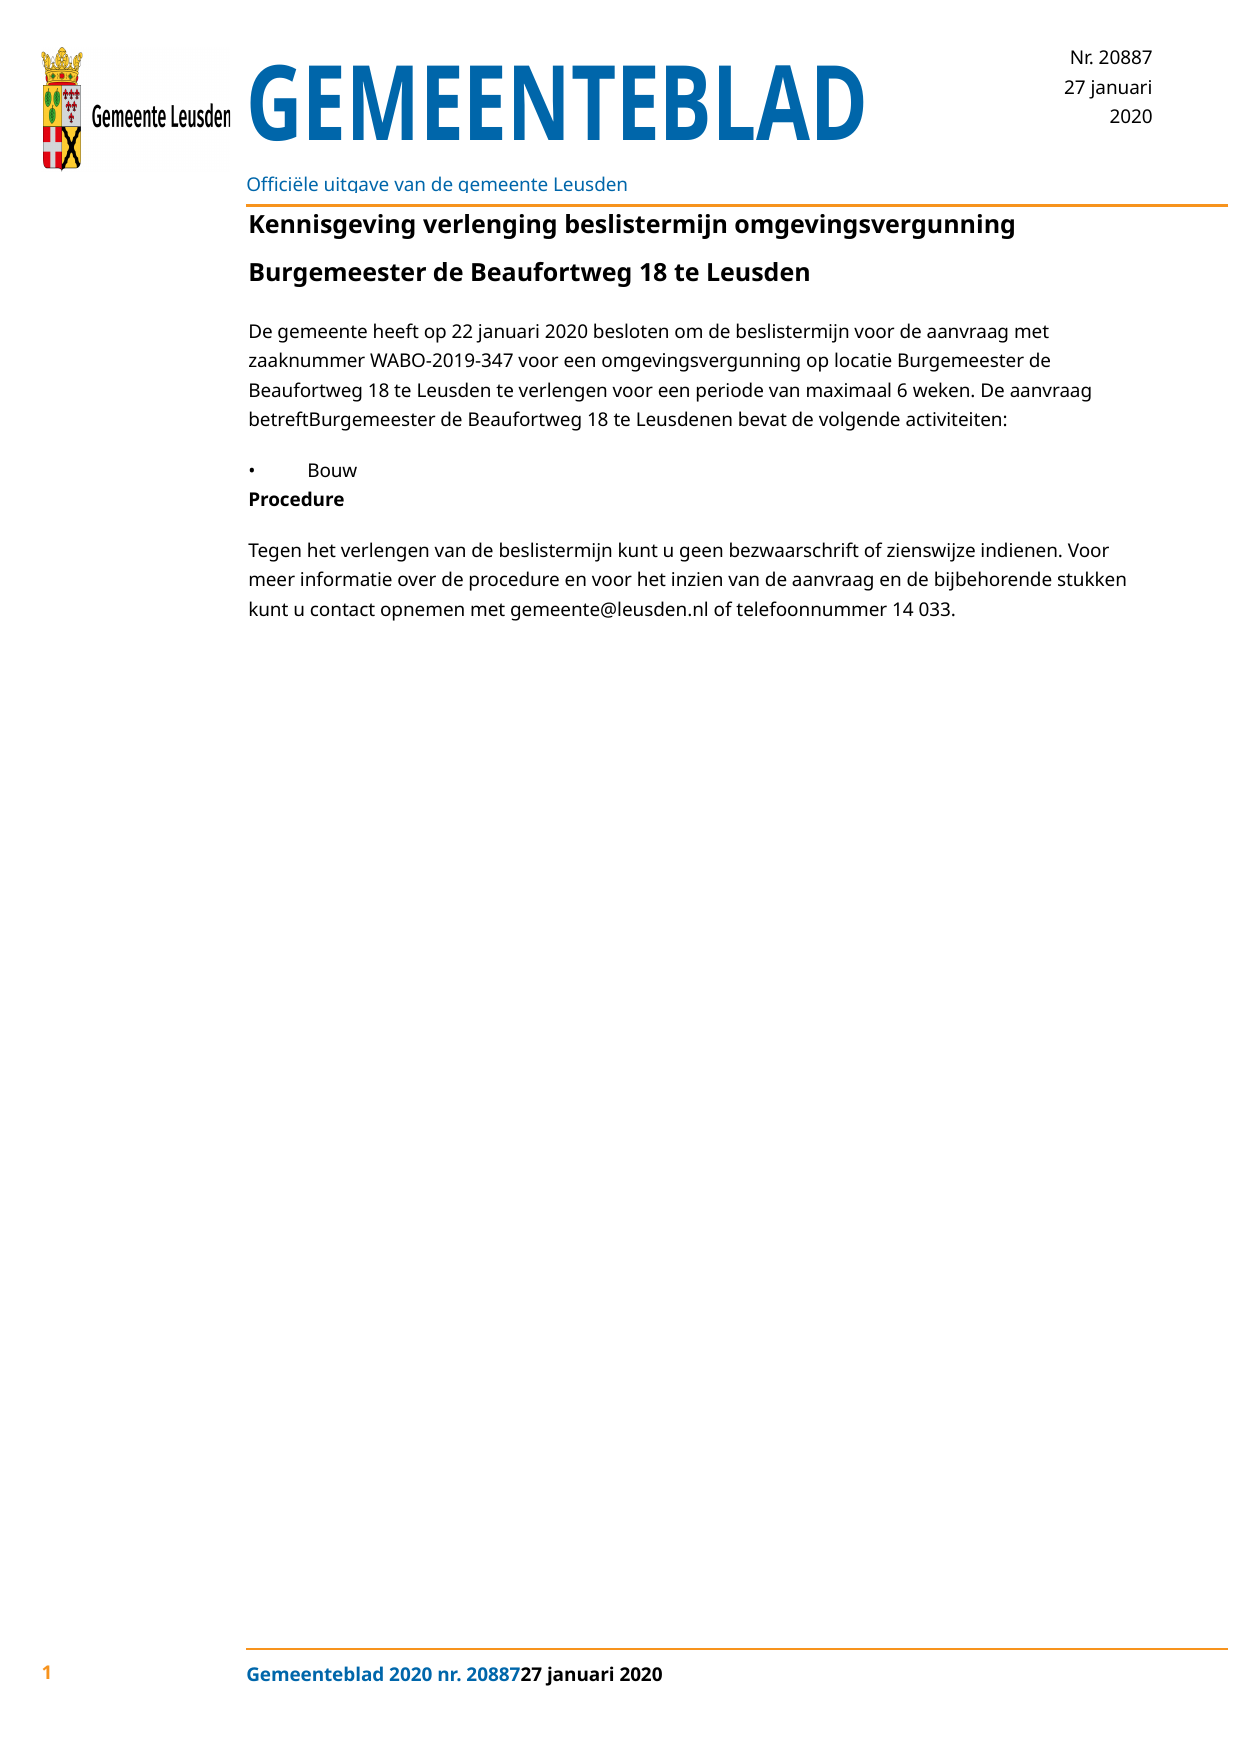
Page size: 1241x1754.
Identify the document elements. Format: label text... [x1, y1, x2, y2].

text Procedure [248, 487, 1152, 512]
list Bouw [248, 457, 1152, 483]
text De gemeente heeft op 22 januari 2020 besloten om de beslistermijn voor de aanvraag met zaaknummer WABO-2019-347 voor een omgevingsvergunning op locatie Burgemeester de Beaufortweg 18 te Leusden te verlengen voor een periode van maximaal 6 weken. De aanvraag betreftBurgemeester de Beaufortweg 18 te Leusdenen bevat de volgende activiteiten: [248, 318, 1152, 432]
text Tegen het verlengen van de beslistermijn kunt u geen bezwaarschrift of zienswijze indienen. Voor meer informatie over de procedure en voor het inzien van de aanvraag en de bijbehorende stukken kunt u contact opnemen met gemeente@leusden.nl of telefoonnummer 14 033. [248, 537, 1152, 622]
picture [41, 47, 231, 172]
text Kennisgeving verlenging beslistermijn omgevingsvergunning Burgemeester de Beaufortweg 18 te Leusden [248, 207, 1152, 288]
